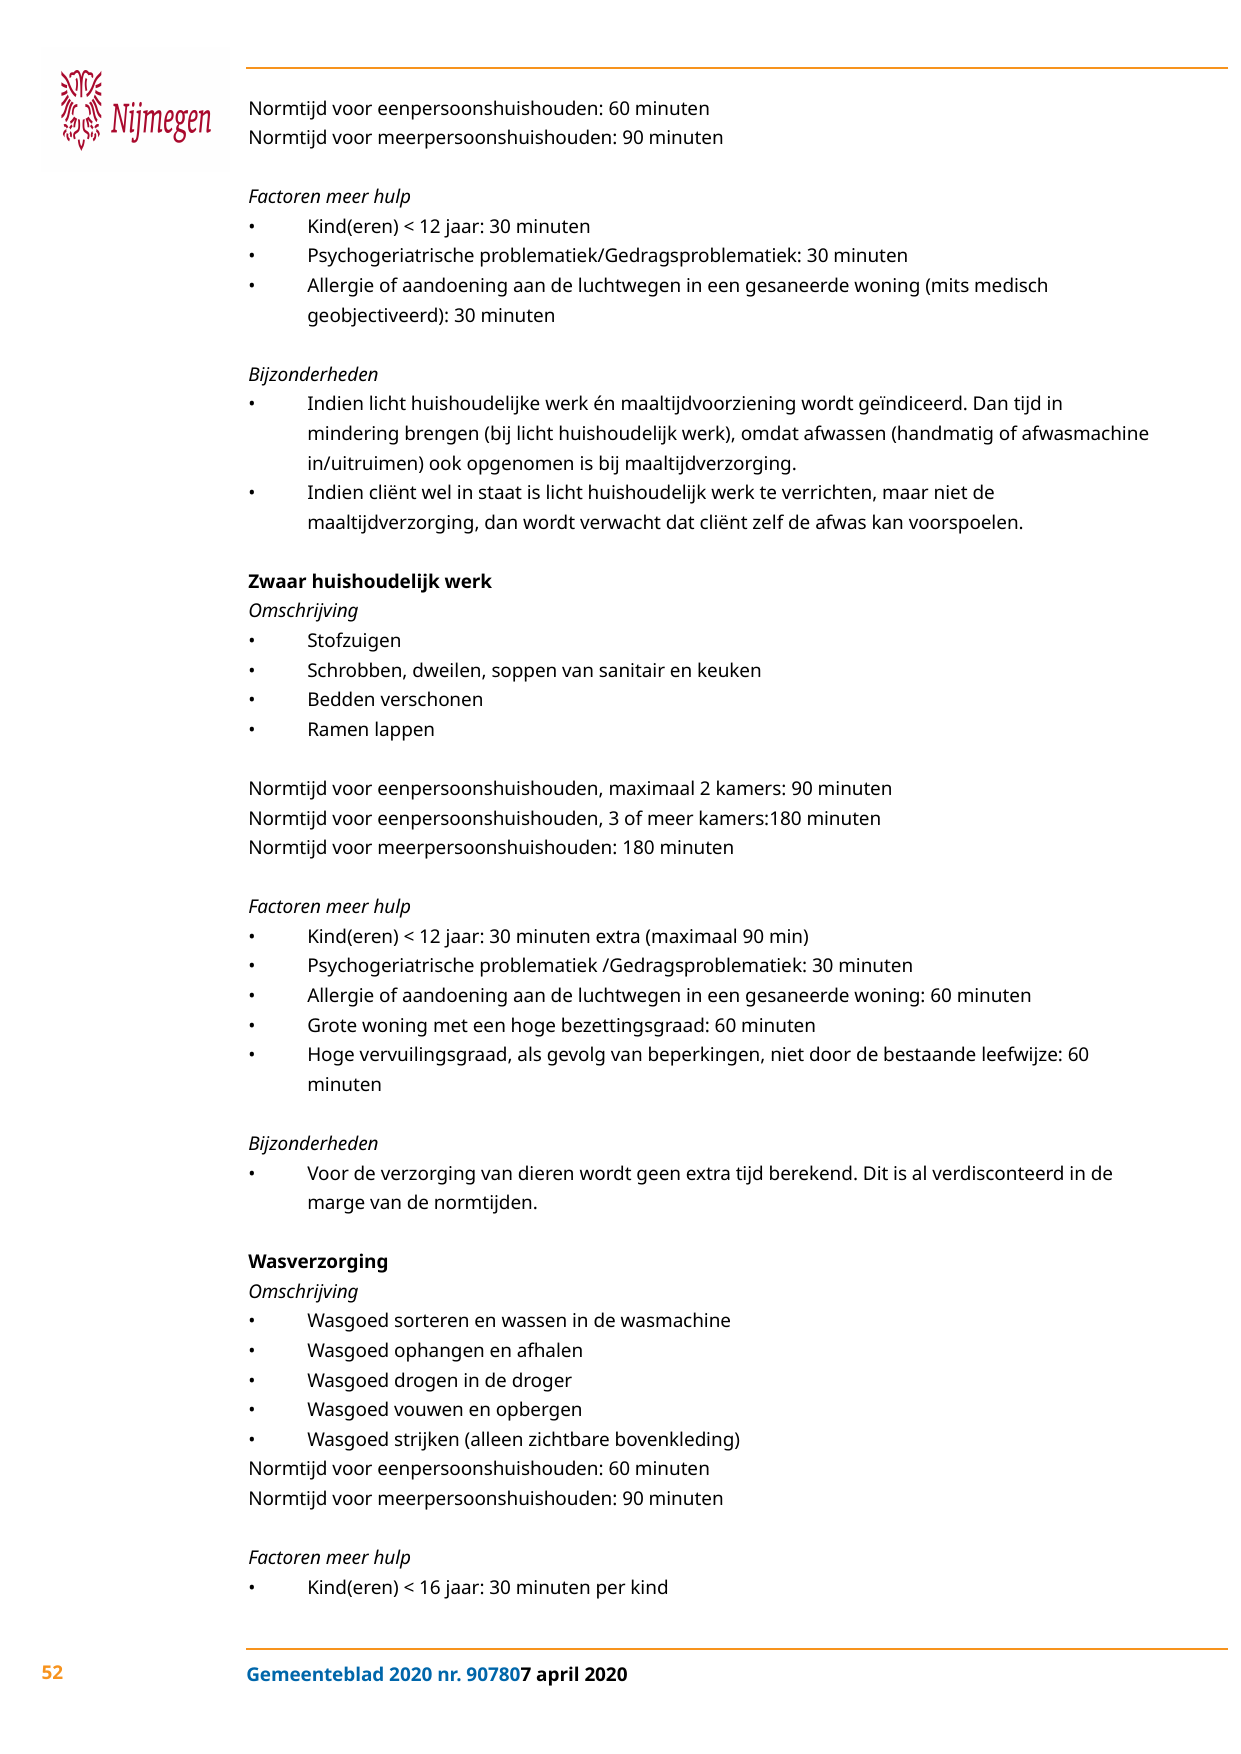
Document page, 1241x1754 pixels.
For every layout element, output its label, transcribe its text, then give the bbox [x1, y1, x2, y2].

list Indien licht huishoudelijke werk én maaltijdvoorziening wordt geïndiceerd. Dan tijd in mindering brengen (bij licht huishoudelijk werk), omdat afwassen (handmatig of afwasmachine in/uitruimen) ook opgenomen is bij maaltijdverzorging. [248, 391, 1152, 476]
list Hoge vervuilingsgraad, als gevolg van beperkingen, niet door de bestaande leefwijze: 60 minuten [248, 1041, 1152, 1097]
text Factoren meer hulp [248, 183, 1152, 209]
text Normtijd voor eenpersoonshuishouden, 3 of meer kamers:180 minuten [248, 805, 1152, 831]
text Zwaar huishoudelijk werk [248, 568, 1152, 594]
list Wasgoed ophangen en afhalen [248, 1337, 1152, 1363]
list Kind(eren) < 12 jaar: 30 minuten [248, 213, 1152, 239]
list Wasgoed strijken (alleen zichtbare bovenkleding) [248, 1426, 1152, 1452]
list Ramen lappen [248, 716, 1152, 742]
text Normtijd voor meerpersoonshuishouden: 90 minuten [248, 1485, 1152, 1511]
list Psychogeriatrische problematiek /Gedragsproblematiek: 30 minuten [248, 953, 1152, 978]
text Normtijd voor eenpersoonshuishouden: 60 minuten [248, 1456, 1152, 1481]
text Normtijd voor eenpersoonshuishouden: 60 minuten [248, 95, 1152, 121]
list Wasgoed drogen in de droger [248, 1367, 1152, 1393]
picture [41, 47, 231, 172]
list Indien cliënt wel in staat is licht huishoudelijk werk te verrichten, maar niet de maaltijdverzorging, dan wordt verwacht dat cliënt zelf de afwas kan voorspoelen. [248, 479, 1152, 535]
list Kind(eren) < 12 jaar: 30 minuten extra (maximaal 90 min) [248, 923, 1152, 949]
text Bijzonderheden [248, 361, 1152, 387]
list Stofzuigen [248, 627, 1152, 653]
list Grote woning met een hoge bezettingsgraad: 60 minuten [248, 1012, 1152, 1038]
list geobjectiveerd): 30 minuten [248, 302, 1152, 328]
text Factoren meer hulp [248, 893, 1152, 919]
text Wasverzorging [248, 1248, 1152, 1274]
text Omschrijving [248, 1278, 1152, 1304]
text Normtijd voor meerpersoonshuishouden: 90 minuten [248, 124, 1152, 150]
list Voor de verzorging van dieren wordt geen extra tijd berekend. Dit is al verdisconteerd in de marge van de normtijden. [248, 1160, 1152, 1215]
text Bijzonderheden [248, 1130, 1152, 1156]
list Allergie of aandoening aan de luchtwegen in een gesaneerde woning: 60 minuten [248, 982, 1152, 1008]
list Bedden verschonen [248, 686, 1152, 712]
text Normtijd voor eenpersoonshuishouden, maximaal 2 kamers: 90 minuten [248, 775, 1152, 801]
text Omschrijving [248, 598, 1152, 623]
list Wasgoed sorteren en wassen in de wasmachine [248, 1308, 1152, 1333]
text Normtijd voor meerpersoonshuishouden: 180 minuten [248, 834, 1152, 860]
list Wasgoed vouwen en opbergen [248, 1396, 1152, 1422]
list Allergie of aandoening aan de luchtwegen in een gesaneerde woning (mits medisch [248, 272, 1152, 298]
list Kind(eren) < 16 jaar: 30 minuten per kind [248, 1574, 1152, 1600]
list Schrobben, dweilen, soppen van sanitair en keuken [248, 657, 1152, 683]
list Psychogeriatrische problematiek/Gedragsproblematiek: 30 minuten [248, 243, 1152, 268]
text Factoren meer hulp [248, 1544, 1152, 1570]
